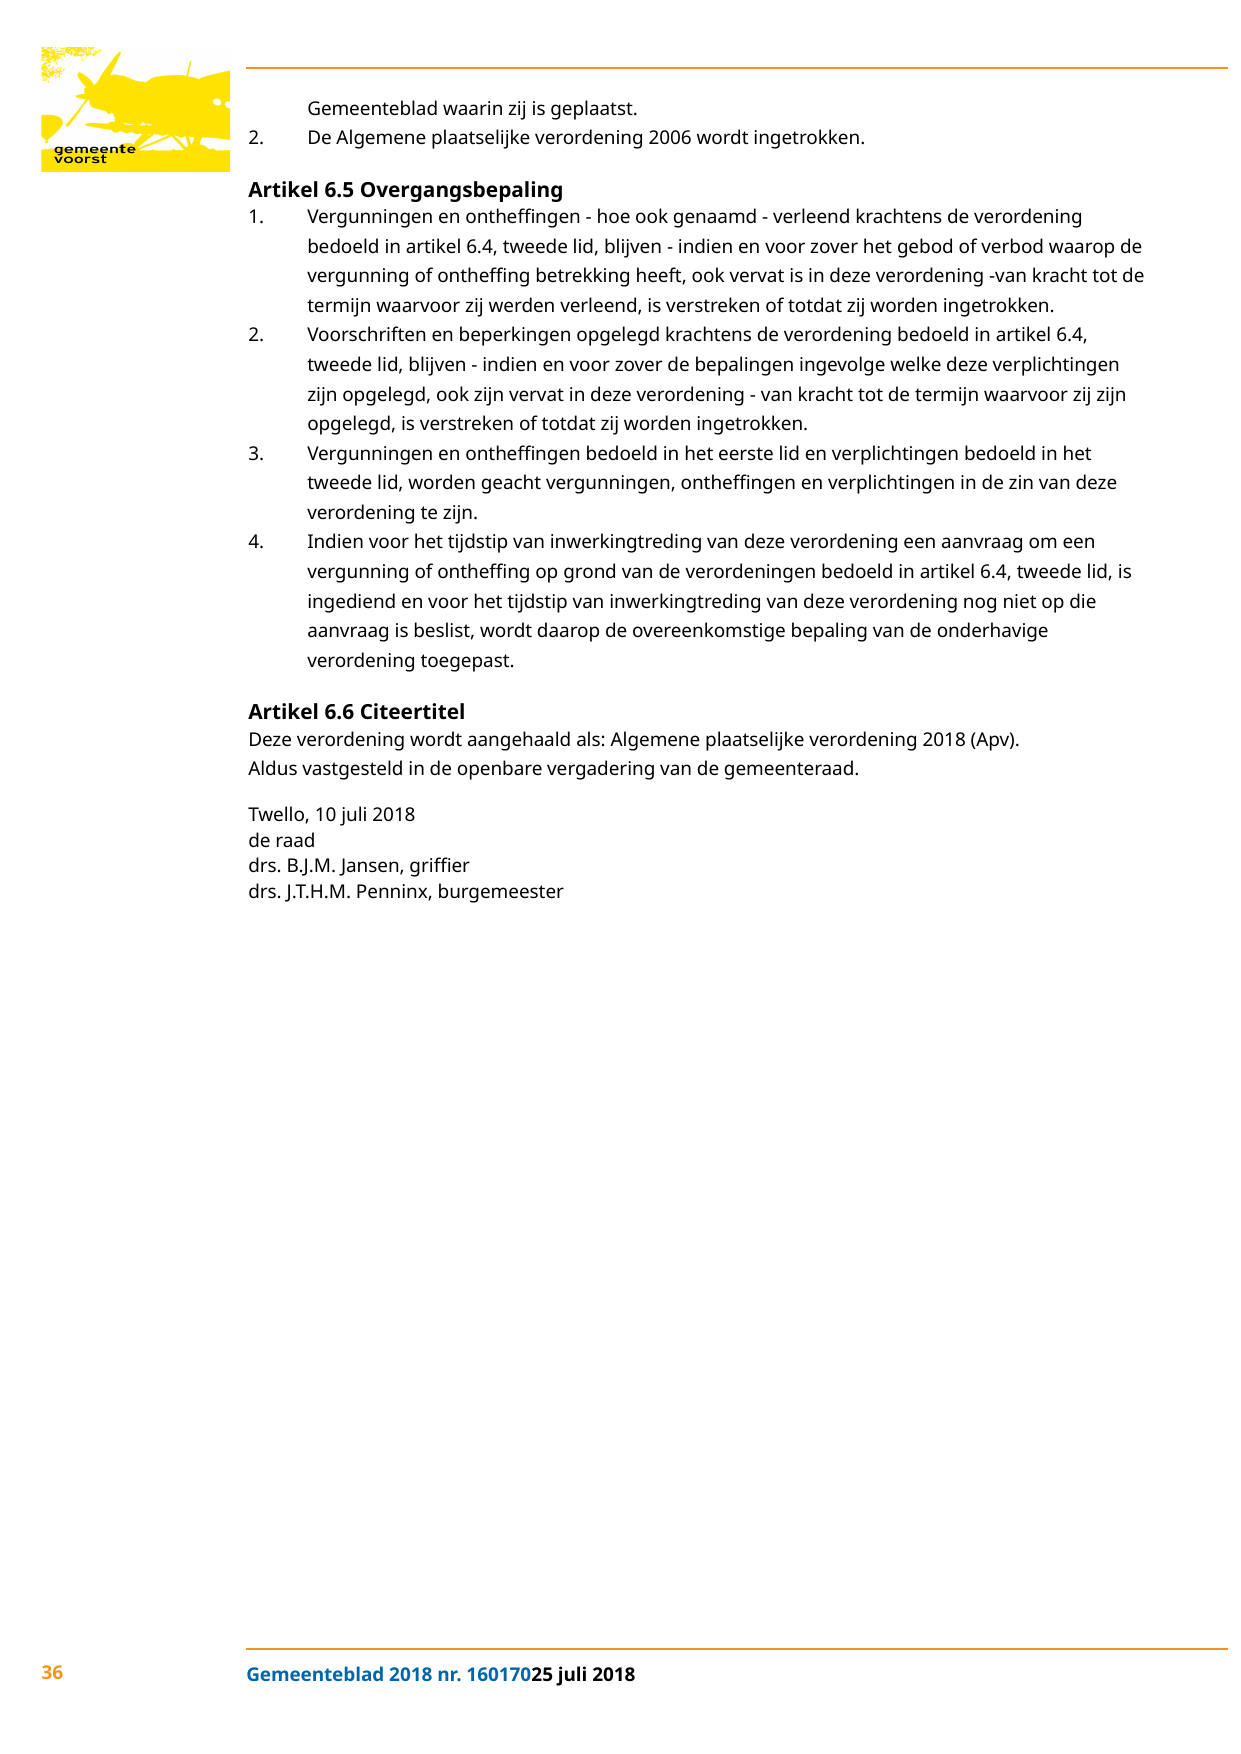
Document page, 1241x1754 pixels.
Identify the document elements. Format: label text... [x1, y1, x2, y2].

text drs. B.J.M. Jansen, griffier [248, 852, 1152, 878]
text Aldus vastgesteld in de openbare vergadering van de gemeenteraad. [248, 755, 1152, 781]
text Twello, 10 juli 2018 [248, 801, 1152, 827]
text Artikel 6.6 Citeertitel [248, 697, 1152, 726]
text drs. J.T.H.M. Penninx, burgemeester [248, 878, 1152, 904]
picture [41, 47, 231, 172]
list Vergunningen en ontheffingen - hoe ook genaamd - verleend krachtens de verordening bedoeld in artikel 6.4, tweede lid, blijven - indien en voor zover het gebod of verbod waarop de vergunning of ontheffing betrekking heeft, ook vervat is in deze verordening -van kracht tot de termijn waarvoor zij werden verleend, is verstreken of totdat zij worden ingetrokken. [248, 203, 1152, 318]
list Voorschriften en beperkingen opgelegd krachtens de verordening bedoeld in artikel 6.4, tweede lid, blijven - indien en voor zover de bepalingen ingevolge welke deze verplichtingen zijn opgelegd, ook zijn vervat in deze verordening - van kracht tot de termijn waarvoor zij zijn opgelegd, is verstreken of totdat zij worden ingetrokken. [248, 322, 1152, 436]
list Gemeenteblad waarin zij is geplaatst. [248, 95, 1152, 121]
text de raad [248, 827, 1152, 852]
text Artikel 6.5 Overgangsbepaling [248, 175, 1152, 203]
list Indien voor het tijdstip van inwerkingtreding van deze verordening een aanvraag om een vergunning of ontheffing op grond van de verordeningen bedoeld in artikel 6.4, tweede lid, is ingediend en voor het tijdstip van inwerkingtreding van deze verordening nog niet op die aanvraag is beslist, wordt daarop de overeenkomstige bepaling van de onderhavige verordening toegepast. [248, 529, 1152, 673]
text Deze verordening wordt aangehaald als: Algemene plaatselijke verordening 2018 (Apv). [248, 726, 1152, 752]
list Vergunningen en ontheffingen bedoeld in het eerste lid en verplichtingen bedoeld in het tweede lid, worden geacht vergunningen, ontheffingen en verplichtingen in de zin van deze verordening te zijn. [248, 440, 1152, 525]
list De Algemene plaatselijke verordening 2006 wordt ingetrokken. [248, 124, 1152, 150]
